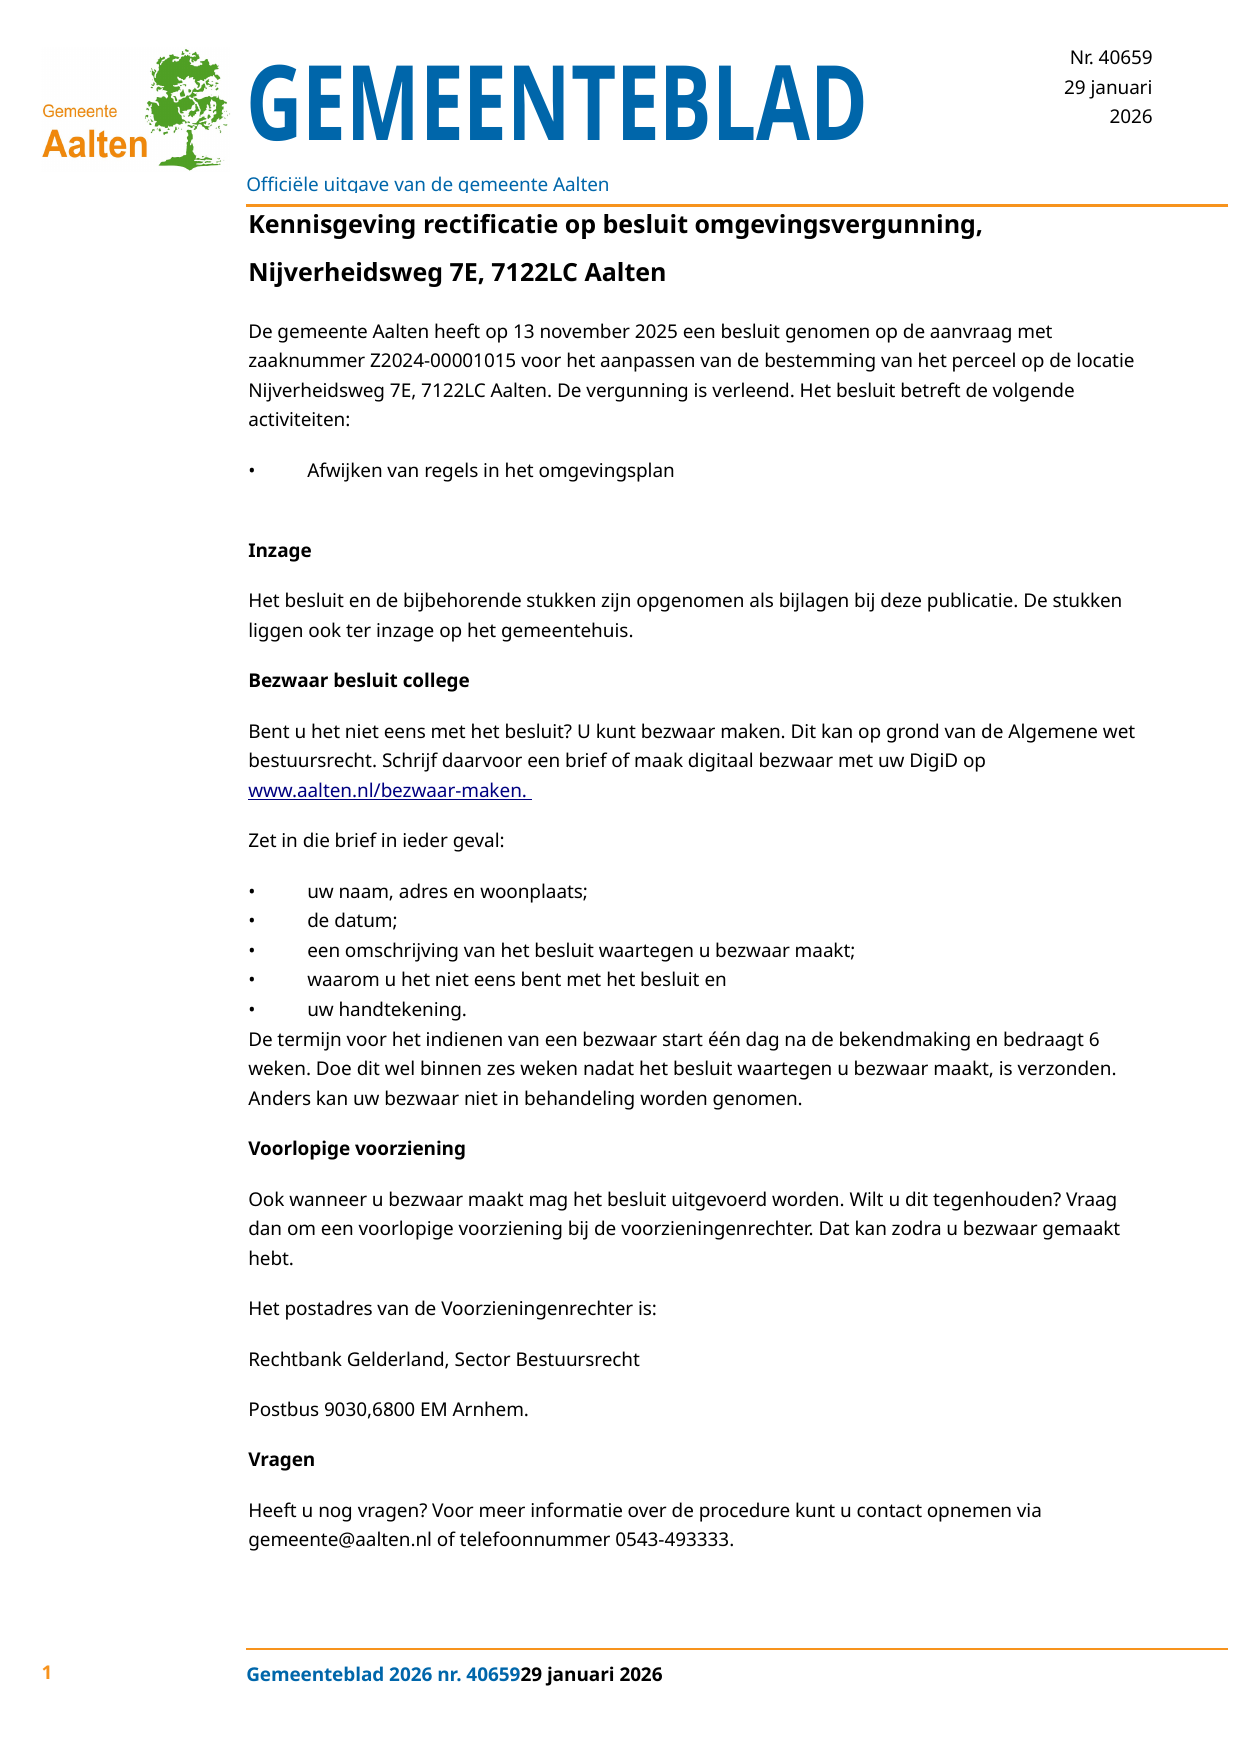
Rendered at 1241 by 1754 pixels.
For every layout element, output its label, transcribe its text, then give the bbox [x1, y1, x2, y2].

text Het besluit en de bijbehorende stukken zijn opgenomen als bijlagen bij deze publicatie. De stukken liggen ook ter inzage op het gemeentehuis. [248, 587, 1152, 643]
text Inzage [248, 537, 1152, 563]
list een omschrijving van het besluit waartegen u bezwaar maakt; [248, 937, 1152, 963]
text Postbus 9030,6800 EM Arnhem. [248, 1396, 1152, 1422]
text Voorlopige voorziening [248, 1135, 1152, 1161]
text Bezwaar besluit college [248, 667, 1152, 693]
text Zet in die brief in ieder geval: [248, 827, 1152, 853]
text Rechtbank Gelderland, Sector Bestuursrecht [248, 1346, 1152, 1372]
text De gemeente Aalten heeft op 13 november 2025 een besluit genomen op de aanvraag met zaaknummer Z2024-00001015 voor het aanpassen van de bestemming van het perceel op de locatie Nijverheidsweg 7E, 7122LC Aalten. De vergunning is verleend. Het besluit betreft de volgende activiteiten: [248, 318, 1152, 432]
list uw handtekening. [248, 996, 1152, 1022]
text Kennisgeving rectificatie op besluit omgevingsvergunning, Nijverheidsweg 7E, 7122LC Aalten [248, 207, 1152, 288]
list Afwijken van regels in het omgevingsplan [248, 457, 1152, 483]
list de datum; [248, 907, 1152, 933]
list waarom u het niet eens bent met het besluit en [248, 967, 1152, 992]
text Het postadres van de Voorzieningenrechter is: [248, 1295, 1152, 1321]
text De termijn voor het indienen van een bezwaar start één dag na de bekendmaking en bedraagt 6 weken. Doe dit wel binnen zes weken nadat het besluit waartegen u bezwaar maakt, is verzonden. Anders kan uw bezwaar niet in behandeling worden genomen. [248, 1026, 1152, 1111]
list uw naam, adres en woonplaats; [248, 878, 1152, 904]
text Vragen [248, 1447, 1152, 1472]
text Heeft u nog vragen? Voor meer informatie over de procedure kunt u contact opnemen via gemeente@aalten.nl of telefoonnummer 0543-493333. [248, 1497, 1152, 1552]
picture [41, 47, 231, 172]
text Ook wanneer u bezwaar maakt mag het besluit uitgevoerd worden. Wilt u dit tegenhouden? Vraag dan om een voorlopige voorziening bij de voorzieningenrechter. Dat kan zodra u bezwaar gemaakt hebt. [248, 1186, 1152, 1271]
text Bent u het niet eens met het besluit? U kunt bezwaar maken. Dit kan op grond van de Algemene wet bestuursrecht. Schrijf daarvoor een brief of maak digitaal bezwaar met uw DigiD op www.aalten.nl/bezwaar-maken. [248, 718, 1152, 803]
